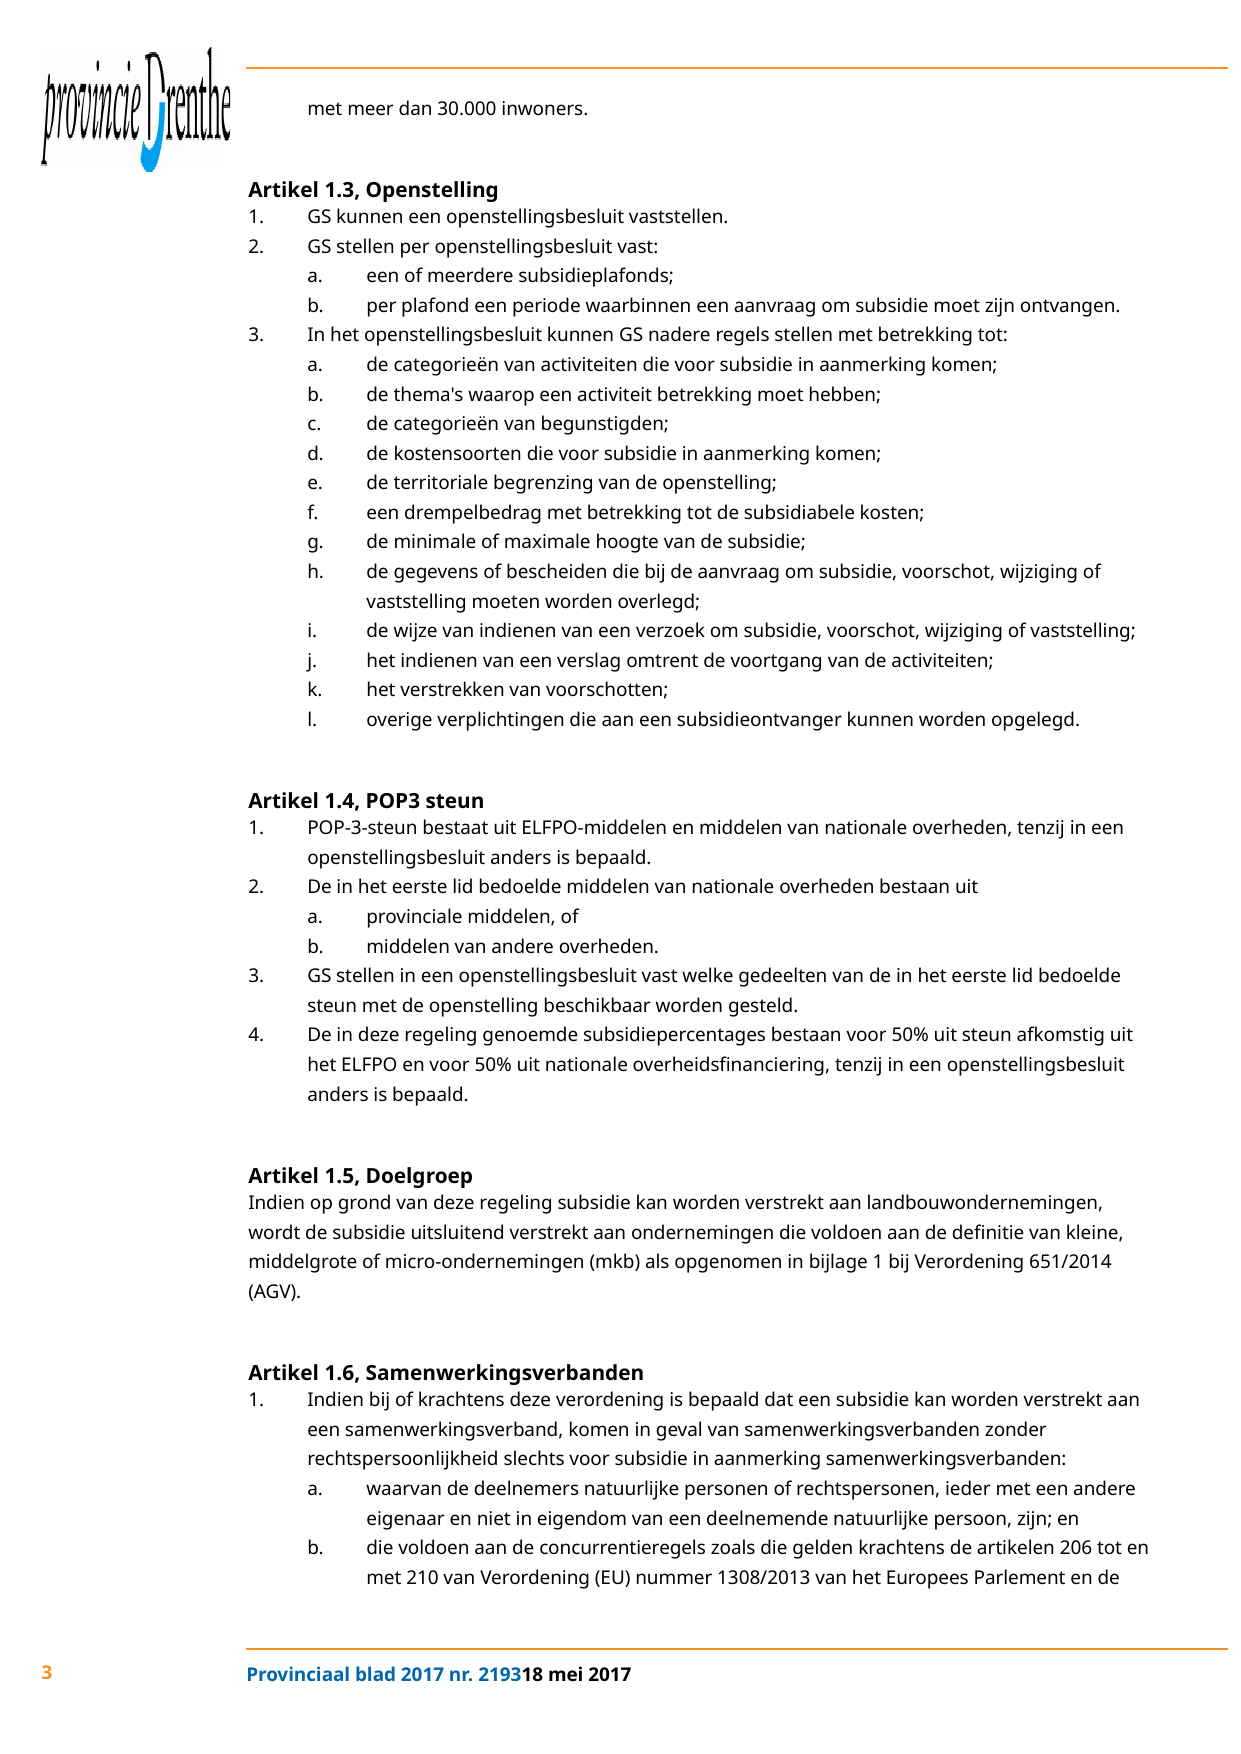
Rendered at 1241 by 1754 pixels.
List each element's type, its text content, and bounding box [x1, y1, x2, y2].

list de wijze van indienen van een verzoek om subsidie, voorschot, wijziging of vaststelling; [307, 617, 1152, 643]
list middelen van andere overheden. [307, 933, 1152, 959]
list per plafond een periode waarbinnen een aanvraag om subsidie moet zijn ontvangen. [307, 292, 1152, 318]
text Artikel 1.3, Openstelling [248, 175, 1152, 203]
list GS stellen per openstellingsbesluit vast: [248, 233, 1152, 258]
list het verstrekken van voorschotten; [307, 677, 1152, 702]
list de minimale of maximale hoogte van de subsidie; [307, 529, 1152, 554]
list die voldoen aan de concurrentieregels zoals die gelden krachtens de artikelen 206 tot en met 210 van Verordening (EU) nummer 1308/2013 van het Europees Parlement en de [307, 1534, 1152, 1590]
list GS kunnen een openstellingsbesluit vaststellen. [248, 203, 1152, 229]
picture [41, 47, 231, 172]
list een drempelbedrag met betrekking tot de subsidiabele kosten; [307, 499, 1152, 525]
list het indienen van een verslag omtrent de voortgang van de activiteiten; [307, 647, 1152, 673]
text Artikel 1.6, Samenwerkingsverbanden [248, 1358, 1152, 1386]
list provinciale middelen, of [307, 903, 1152, 929]
list de categorieën van activiteiten die voor subsidie in aanmerking komen; [307, 351, 1152, 377]
text Artikel 1.4, POP3 steun [248, 786, 1152, 814]
list de territoriale begrenzing van de openstelling; [307, 469, 1152, 495]
list Indien bij of krachtens deze verordening is bepaald dat een subsidie kan worden verstrekt aan een samenwerkingsverband, komen in geval van samenwerkingsverbanden zonder rechtspersoonlijkheid slechts voor subsidie in aanmerking samenwerkingsverbanden: [248, 1386, 1152, 1471]
list overige verplichtingen die aan een subsidieontvanger kunnen worden opgelegd. [307, 706, 1152, 732]
list POP-3-steun bestaat uit ELFPO-middelen en middelen van nationale overheden, tenzij in een openstellingsbesluit anders is bepaald. [248, 814, 1152, 870]
list de kostensoorten die voor subsidie in aanmerking komen; [307, 440, 1152, 466]
list waarvan de deelnemers natuurlijke personen of rechtspersonen, ieder met een andere eigenaar en niet in eigendom van een deelnemende natuurlijke persoon, zijn; en [307, 1475, 1152, 1531]
list een of meerdere subsidieplafonds; [307, 262, 1152, 288]
list de gegevens of bescheiden die bij de aanvraag om subsidie, voorschot, wijziging of vaststelling moeten worden overlegd; [307, 558, 1152, 613]
list GS stellen in een openstellingsbesluit vast welke gedeelten van de in het eerste lid bedoelde steun met de openstelling beschikbaar worden gesteld. [248, 962, 1152, 1018]
text Indien op grond van deze regeling subsidie kan worden verstrekt aan landbouwondernemingen, wordt de subsidie uitsluitend verstrekt aan ondernemingen die voldoen aan de definitie van kleine, middelgrote of micro-ondernemingen (mkb) als opgenomen in bijlage 1 bij Verordening 651/2014 (AGV). [248, 1189, 1152, 1304]
text Artikel 1.5, Doelgroep [248, 1161, 1152, 1189]
list de categorieën van begunstigden; [307, 410, 1152, 436]
list de thema's waarop een activiteit betrekking moet hebben; [307, 381, 1152, 406]
list In het openstellingsbesluit kunnen GS nadere regels stellen met betrekking tot: [248, 322, 1152, 347]
list De in deze regeling genoemde subsidiepercentages bestaan voor 50% uit steun afkomstig uit het ELFPO en voor 50% uit nationale overheidsfinanciering, tenzij in een openstellingsbesluit anders is bepaald. [248, 1022, 1152, 1107]
list De in het eerste lid bedoelde middelen van nationale overheden bestaan uit [248, 874, 1152, 899]
list met meer dan 30.000 inwoners. [248, 95, 1152, 121]
